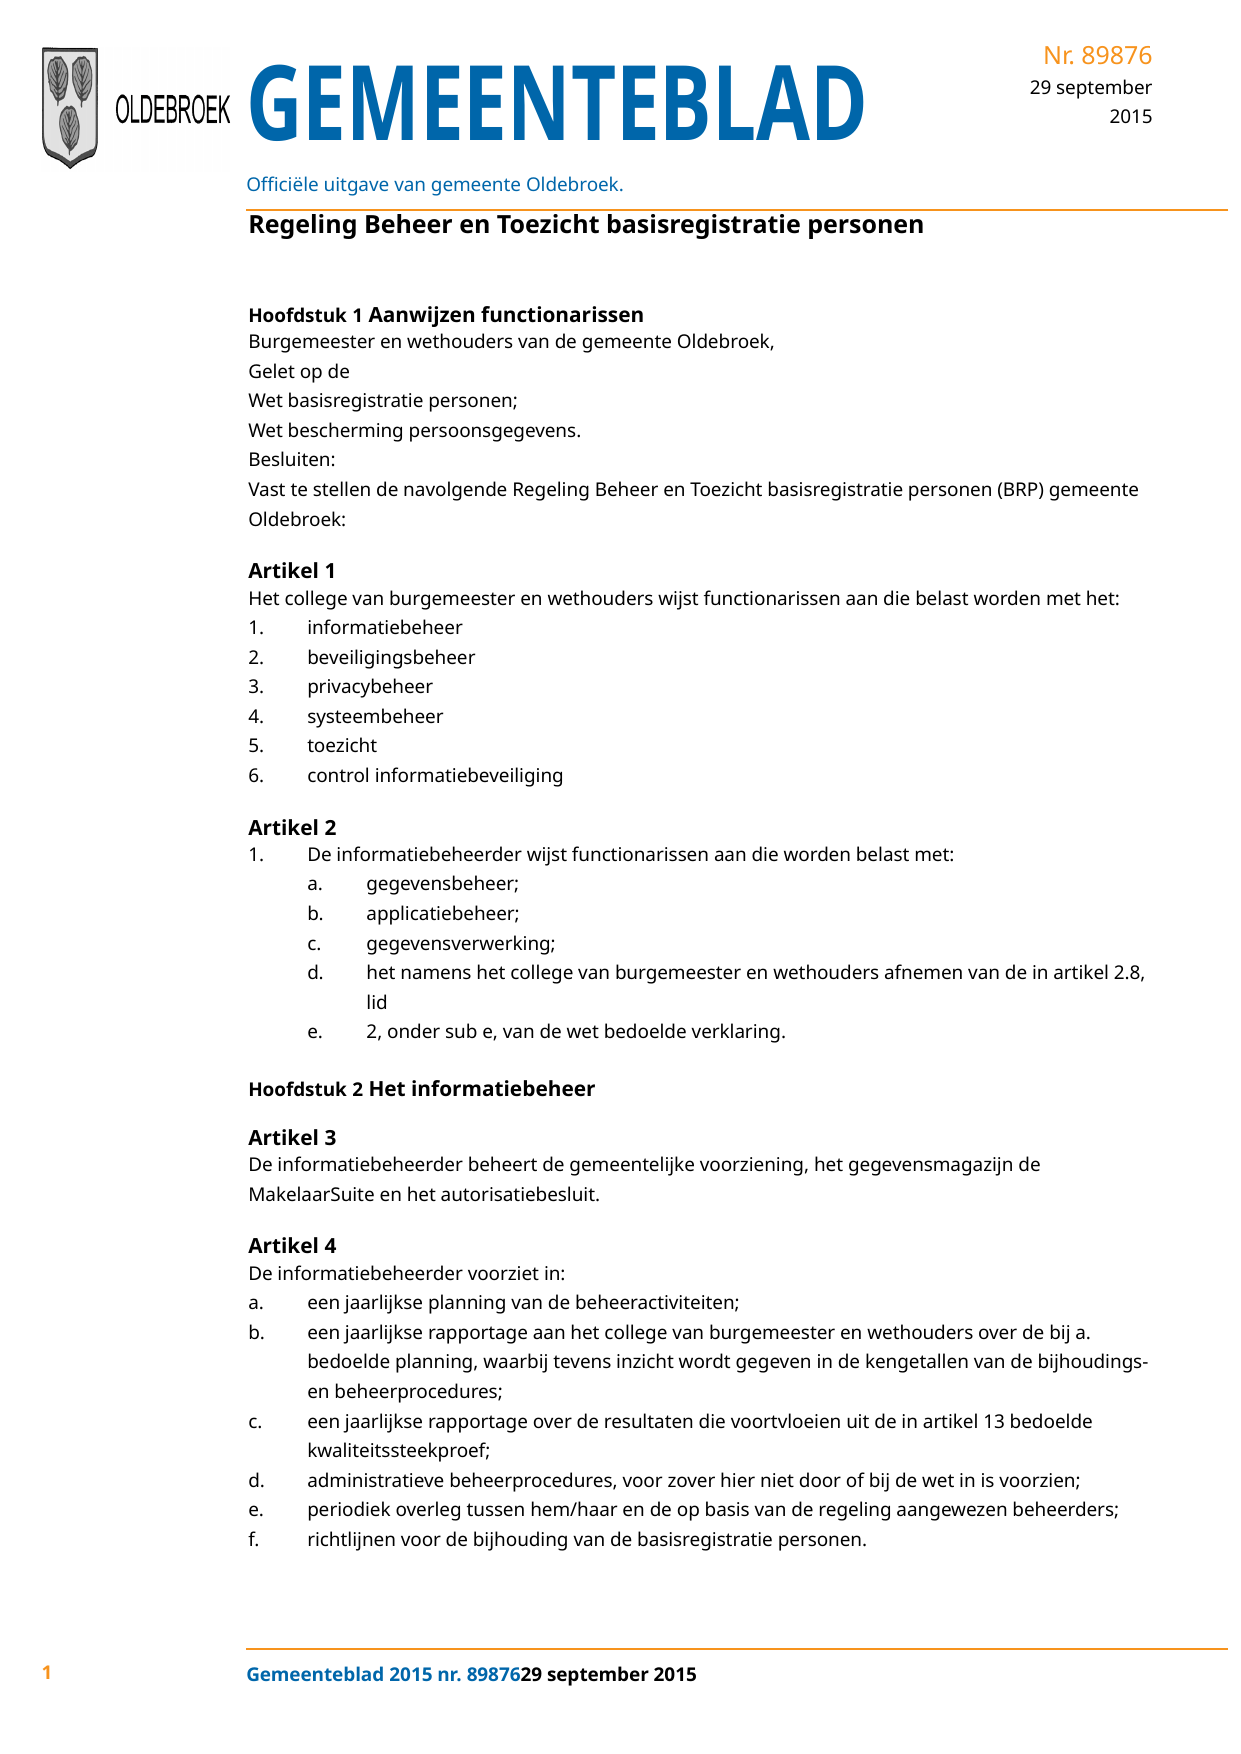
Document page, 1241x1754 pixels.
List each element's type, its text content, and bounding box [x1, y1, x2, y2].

text Gelet op de [248, 358, 1152, 384]
list een jaarlijkse rapportage over de resultaten die voortvloeien uit de in artikel 13 bedoelde kwaliteitssteekproef; [248, 1408, 1152, 1463]
text Artikel 1 [248, 556, 1152, 585]
text De informatiebeheerder beheert de gemeentelijke voorziening, het gegevensmagazijn de [248, 1152, 1152, 1177]
text Burgemeester en wethouders van de gemeente Oldebroek, [248, 328, 1152, 354]
picture [41, 47, 231, 172]
list administratieve beheerprocedures, voor zover hier niet door of bij de wet in is voorzien; [248, 1467, 1152, 1493]
list informatiebeheer [248, 614, 1152, 640]
list richtlijnen voor de bijhouding van de basisregistratie personen. [248, 1526, 1152, 1552]
list een jaarlijkse rapportage aan het college van burgemeester en wethouders over de bij a. bedoelde planning, waarbij tevens inzicht wordt gegeven in de kengetallen van de bijhoudings- en beheerprocedures; [248, 1319, 1152, 1404]
list systeembeheer [248, 703, 1152, 729]
text Hoofdstuk 2 Het informatiebeheer [248, 1074, 1152, 1102]
text De informatiebeheerder voorziet in: [248, 1260, 1152, 1286]
list control informatiebeveiliging [248, 762, 1152, 788]
text Regeling Beheer en Toezicht basisregistratie personen [248, 211, 1152, 241]
text Hoofdstuk 1 Aanwijzen functionarissen [248, 300, 1152, 328]
list beveiligingsbeheer [248, 644, 1152, 669]
list gegevensverwerking; [307, 930, 1152, 956]
text Wet bescherming persoonsgegevens. [248, 417, 1152, 443]
text MakelaarSuite en het autorisatiebesluit. [248, 1181, 1152, 1207]
list toezicht [248, 733, 1152, 758]
list applicatiebeheer; [307, 900, 1152, 926]
text Het college van burgemeester en wethouders wijst functionarissen aan die belast worden met het: [248, 585, 1152, 610]
text Besluiten: [248, 447, 1152, 472]
list een jaarlijkse planning van de beheeractiviteiten; [248, 1289, 1152, 1315]
list 2, onder sub e, van de wet bedoelde verklaring. [307, 1018, 1152, 1044]
text Artikel 4 [248, 1232, 1152, 1260]
text Artikel 2 [248, 813, 1152, 841]
list privacybeheer [248, 673, 1152, 699]
list gegevensbeheer; [307, 871, 1152, 896]
list De informatiebeheerder wijst functionarissen aan die worden belast met: [248, 841, 1152, 867]
text Vast te stellen de navolgende Regeling Beheer en Toezicht basisregistratie personen (BRP) gemeente Oldebroek: [248, 476, 1152, 532]
list het namens het college van burgemeester en wethouders afnemen van de in artikel 2.8, lid [307, 959, 1152, 1015]
list periodiek overleg tussen hem/haar en de op basis van de regeling aangewezen beheerders; [248, 1497, 1152, 1522]
text Wet basisregistratie personen; [248, 387, 1152, 413]
text Artikel 3 [248, 1123, 1152, 1152]
